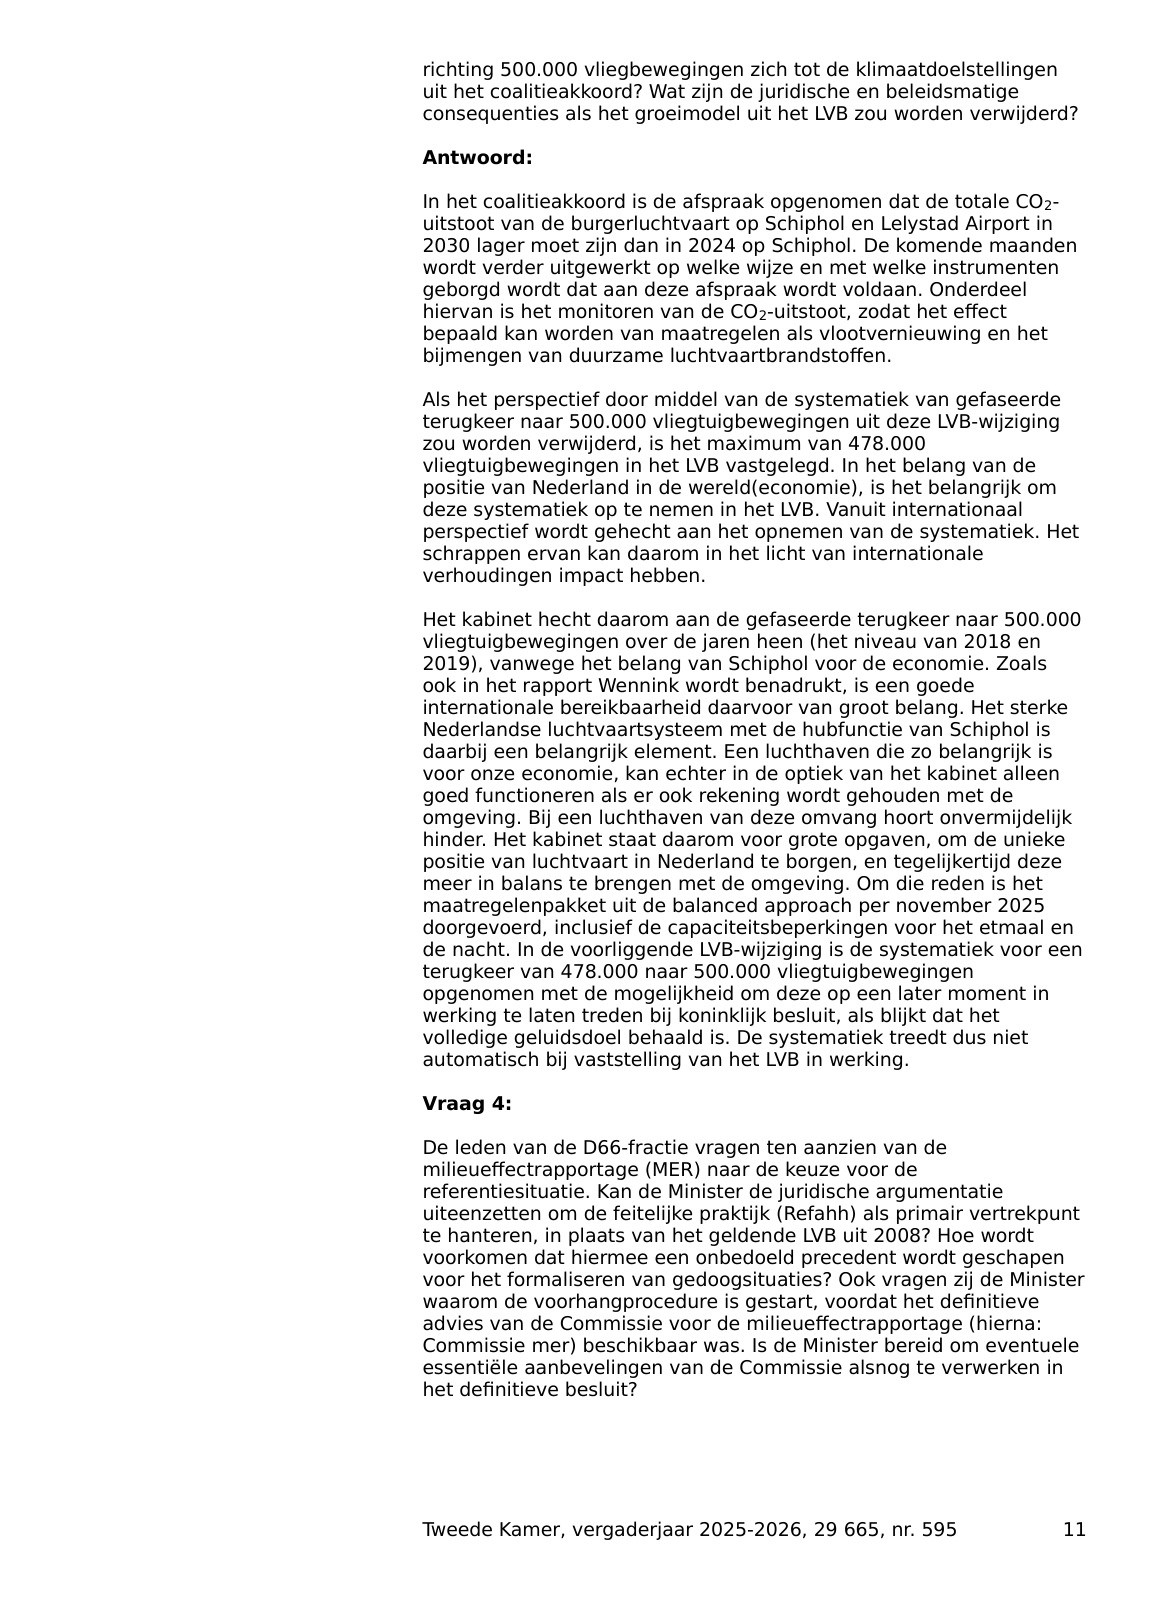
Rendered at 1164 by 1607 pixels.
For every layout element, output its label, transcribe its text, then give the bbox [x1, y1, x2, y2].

text Als het perspectief door middel van de systematiek van gefaseerde terugkeer naar 500.000 vliegtuigbewegingen uit deze LVB-wijziging zou worden verwijderd, is het maximum van 478.000 vliegtuigbewegingen in het LVB vastgelegd. In het belang van de positie van Nederland in de wereld(economie), is het belangrijk om deze systematiek op te nemen in het LVB. Vanuit internationaal perspectief wordt gehecht aan het opnemen van de systematiek. Het schrappen ervan kan daarom in het licht van internationale verhoudingen impact hebben. [422, 389, 1087, 587]
text richting 500.000 vliegbewegingen zich tot de klimaatdoelstellingen uit het coalitieakkoord? Wat zijn de juridische en beleidsmatige consequenties als het groeimodel uit het LVB zou worden verwijderd? [422, 59, 1087, 125]
subtitle Vraag 4: [422, 1093, 1087, 1115]
subtitle Antwoord: [422, 147, 1087, 169]
text Het kabinet hecht daarom aan de gefaseerde terugkeer naar 500.000 vliegtuigbewegingen over de jaren heen (het niveau van 2018 en 2019), vanwege het belang van Schiphol voor de economie. Zoals ook in het rapport Wennink wordt benadrukt, is een goede internationale bereikbaarheid daarvoor van groot belang. Het sterke Nederlandse luchtvaartsysteem met de hubfunctie van Schiphol is daarbij een belangrijk element. Een luchthaven die zo belangrijk is voor onze economie, kan echter in de optiek van het kabinet alleen goed functioneren als er ook rekening wordt gehouden met de omgeving. Bij een luchthaven van deze omvang hoort onvermijdelijk hinder. Het kabinet staat daarom voor grote opgaven, om de unieke positie van luchtvaart in Nederland te borgen, en tegelijkertijd deze meer in balans te brengen met de omgeving. Om die reden is het maatregelenpakket uit de balanced approach per november 2025 doorgevoerd, inclusief de capaciteitsbeperkingen voor het etmaal en de nacht. In de voorliggende LVB-wijziging is de systematiek voor een terugkeer van 478.000 naar 500.000 vliegtuigbewegingen opgenomen met de mogelijkheid om deze op een later moment in werking te laten treden bij koninklijk besluit, als blijkt dat het volledige geluidsdoel behaald is. De systematiek treedt dus niet automatisch bij vaststelling van het LVB in werking. [422, 609, 1087, 1071]
text In het coalitieakkoord is de afspraak opgenomen dat de totale CO2-uitstoot van de burgerluchtvaart op Schiphol en Lelystad Airport in 2030 lager moet zijn dan in 2024 op Schiphol. De komende maanden wordt verder uitgewerkt op welke wijze en met welke instrumenten geborgd wordt dat aan deze afspraak wordt voldaan. Onderdeel hiervan is het monitoren van de CO2-uitstoot, zodat het effect bepaald kan worden van maatregelen als vlootvernieuwing en het bijmengen van duurzame luchtvaartbrandstoffen. [422, 191, 1087, 367]
text De leden van de D66-fractie vragen ten aanzien van de milieueffectrapportage (MER) naar de keuze voor de referentiesituatie. Kan de Minister de juridische argumentatie uiteenzetten om de feitelijke praktijk (Refahh) als primair vertrekpunt te hanteren, in plaats van het geldende LVB uit 2008? Hoe wordt voorkomen dat hiermee een onbedoeld precedent wordt geschapen voor het formaliseren van gedoogsituaties? Ook vragen zij de Minister waarom de voorhangprocedure is gestart, voordat het definitieve advies van de Commissie voor de milieueffectrapportage (hierna: Commissie mer) beschikbaar was. Is de Minister bereid om eventuele essentiële aanbevelingen van de Commissie alsnog te verwerken in het definitieve besluit? [422, 1137, 1087, 1401]
